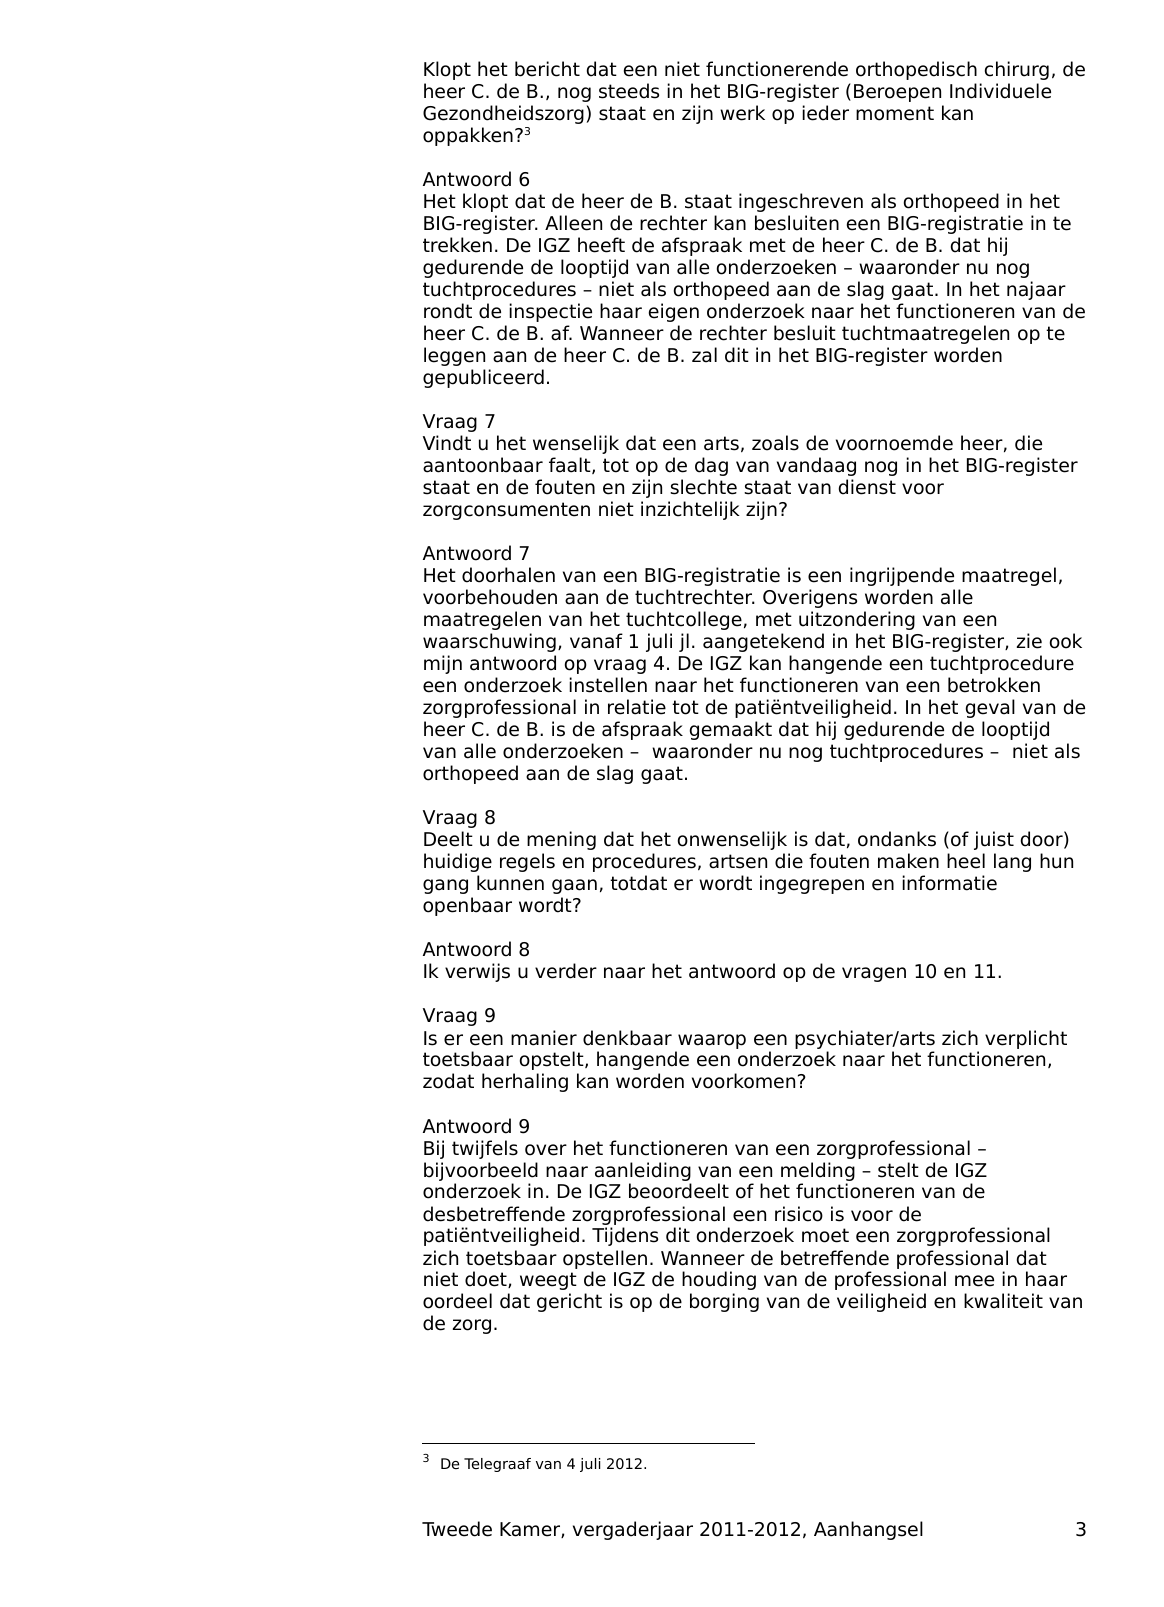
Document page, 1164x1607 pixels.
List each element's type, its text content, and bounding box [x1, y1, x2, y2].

text Vraag 7 [422, 411, 1087, 433]
text Vraag 9 [422, 1005, 1087, 1027]
text Vraag 8 [422, 807, 1087, 829]
text Deelt u de mening dat het onwenselijk is dat, ondanks (of juist door) huidige regels en procedures, artsen die fouten maken heel lang hun gang kunnen gaan, totdat er wordt ingegrepen en informatie openbaar wordt? [422, 829, 1087, 917]
text Het doorhalen van een BIG-registratie is een ingrijpende maatregel, voorbehouden aan de tuchtrechter. Overigens worden alle maatregelen van het tuchtcollege, met uitzondering van een waarschuwing, vanaf 1 juli jl. aangetekend in het BIG-register, zie ook mijn antwoord op vraag 4. De IGZ kan hangende een tuchtprocedure een onderzoek instellen naar het functioneren van een betrokken zorgprofessional in relatie tot de patiëntveiligheid. In het geval van de heer C. de B. is de afspraak gemaakt dat hij gedurende de looptijd van alle onderzoeken – waaronder nu nog tuchtprocedures – niet als orthopeed aan de slag gaat. [422, 565, 1087, 785]
text De Telegraaf van 4 juli 2012. [422, 1452, 1087, 1474]
text Antwoord 9 [422, 1116, 1087, 1137]
text Antwoord 7 [422, 543, 1087, 565]
text Klopt het bericht dat een niet functionerende orthopedisch chirurg, de heer C. de B., nog steeds in het BIG-register (Beroepen Individuele Gezondheidszorg) staat en zijn werk op ieder moment kan oppakken? [422, 59, 1087, 147]
text Bij twijfels over het functioneren van een zorgprofessional – bijvoorbeeld naar aanleiding van een melding – stelt de IGZ onderzoek in. De IGZ beoordeelt of het functioneren van de desbetreffende zorgprofessional een risico is voor de patiëntveiligheid. Tijdens dit onderzoek moet een zorgprofessional zich toetsbaar opstellen. Wanneer de betreffende professional dat niet doet, weegt de IGZ de houding van de professional mee in haar oordeel dat gericht is op de borging van de veiligheid en kwaliteit van de zorg. [422, 1137, 1087, 1335]
text Ik verwijs u verder naar het antwoord op de vragen 10 en 11. [422, 961, 1087, 983]
text Het klopt dat de heer de B. staat ingeschreven als orthopeed in het BIG-register. Alleen de rechter kan besluiten een BIG-registratie in te trekken. De IGZ heeft de afspraak met de heer C. de B. dat hij gedurende de looptijd van alle onderzoeken – waaronder nu nog tuchtprocedures – niet als orthopeed aan de slag gaat. In het najaar rondt de inspectie haar eigen onderzoek naar het functioneren van de heer C. de B. af. Wanneer de rechter besluit tuchtmaatregelen op te leggen aan de heer C. de B. zal dit in het BIG-register worden gepubliceerd. [422, 191, 1087, 389]
text Vindt u het wenselijk dat een arts, zoals de voornoemde heer, die aantoonbaar faalt, tot op de dag van vandaag nog in het BIG-register staat en de fouten en zijn slechte staat van dienst voor zorgconsumenten niet inzichtelijk zijn? [422, 433, 1087, 521]
text Is er een manier denkbaar waarop een psychiater/arts zich verplicht toetsbaar opstelt, hangende een onderzoek naar het functioneren, zodat herhaling kan worden voorkomen? [422, 1027, 1087, 1093]
text Antwoord 6 [422, 169, 1087, 191]
text Antwoord 8 [422, 939, 1087, 961]
